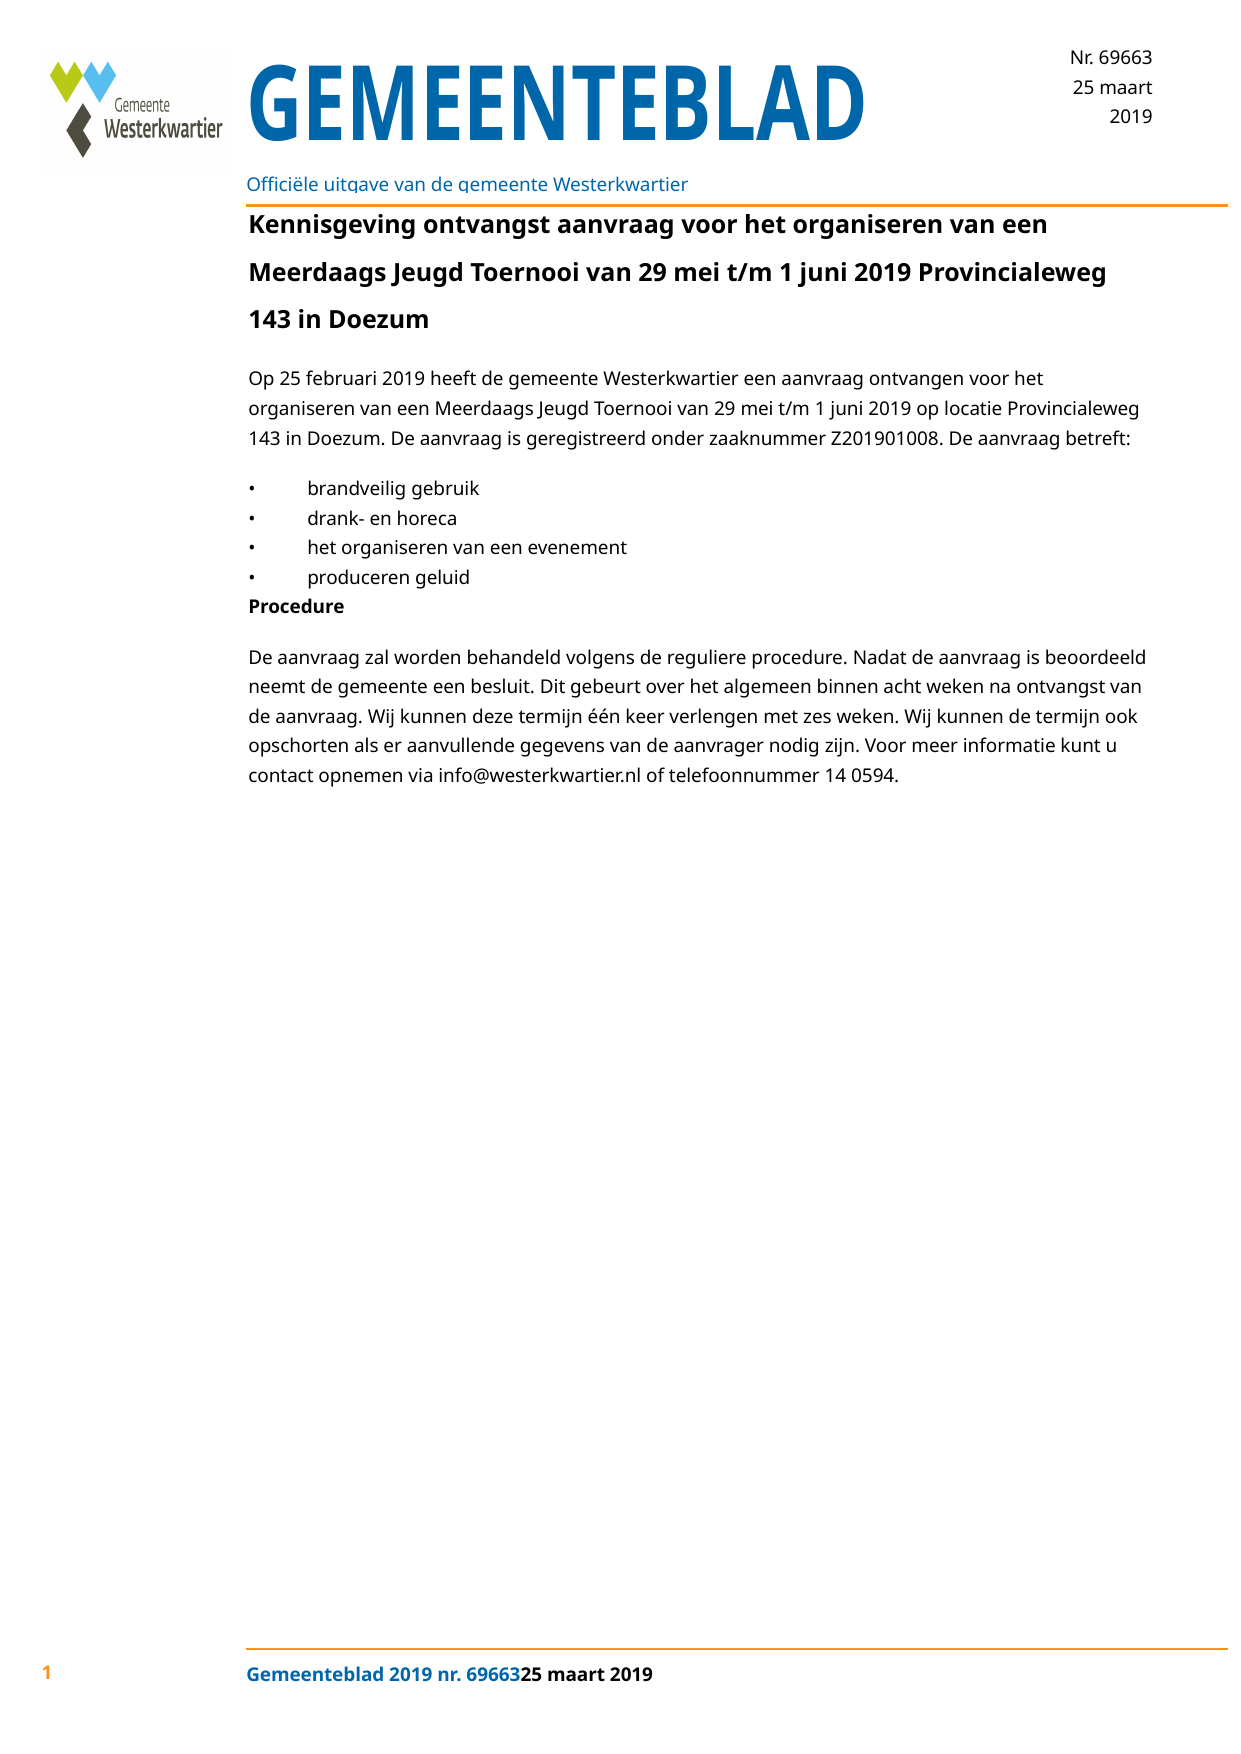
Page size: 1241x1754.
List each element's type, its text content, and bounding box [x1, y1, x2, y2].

list brandveilig gebruik [248, 475, 1152, 501]
list het organiseren van een evenement [248, 534, 1152, 560]
text Kennisgeving ontvangst aanvraag voor het organiseren van een Meerdaags Jeugd Toernooi van 29 mei t/m 1 juni 2019 Provincialeweg 143 in Doezum [248, 207, 1152, 336]
text De aanvraag zal worden behandeld volgens de reguliere procedure. Nadat de aanvraag is beoordeeld neemt de gemeente een besluit. Dit gebeurt over het algemeen binnen acht weken na ontvangst van de aanvraag. Wij kunnen deze termijn één keer verlengen met zes weken. Wij kunnen de termijn ook opschorten als er aanvullende gegevens van de aanvrager nodig zijn. Voor meer informatie kunt u contact opnemen via info@westerkwartier.nl of telefoonnummer 14 0594. [248, 644, 1152, 788]
text Op 25 februari 2019 heeft de gemeente Westerkwartier een aanvraag ontvangen voor het organiseren van een Meerdaags Jeugd Toernooi van 29 mei t/m 1 juni 2019 op locatie Provincialeweg 143 in Doezum. De aanvraag is geregistreerd onder zaaknummer Z201901008. De aanvraag betreft: [248, 366, 1152, 450]
list produceren geluid [248, 564, 1152, 589]
list drank- en horeca [248, 505, 1152, 530]
picture [41, 47, 231, 172]
text Procedure [248, 593, 1152, 619]
